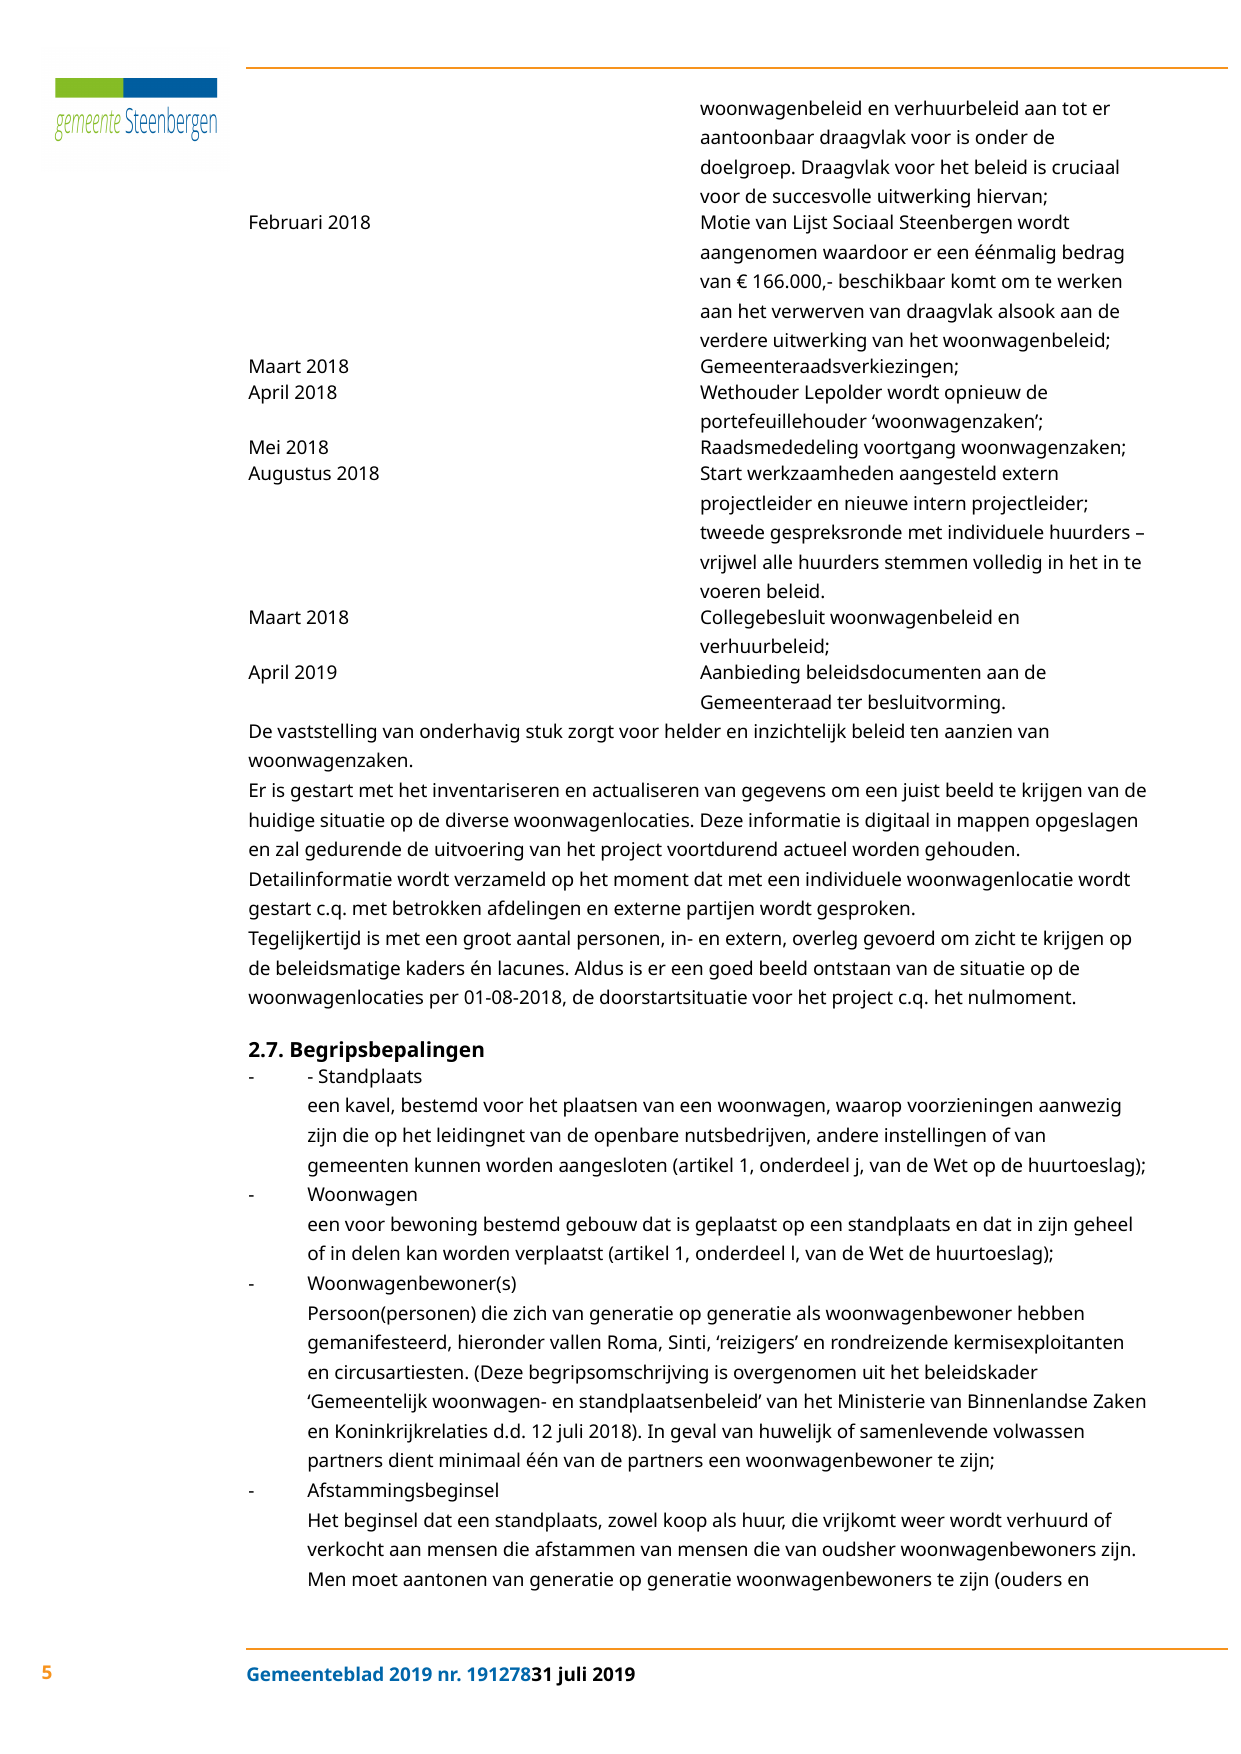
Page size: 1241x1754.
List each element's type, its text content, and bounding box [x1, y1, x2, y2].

table_cell Raadsmededeling voortgang woonwagenzaken; [700, 434, 1152, 460]
text Er is gestart met het inventariseren en actualiseren van gegevens om een juist beeld te krijgen van de huidige situatie op de diverse woonwagenlocaties. Deze informatie is digitaal in mappen opgeslagen en zal gedurende de uitvoering van het project voortdurend actueel worden gehouden. Detailinformatie wordt verzameld op het moment dat met een individuele woonwagenlocatie wordt gestart c.q. met betrokken afdelingen en externe partijen wordt gesproken. [248, 777, 1152, 921]
table_cell April 2019 [248, 660, 700, 715]
table_cell woonwagenbeleid en verhuurbeleid aan tot er aantoonbaar draagvlak voor is onder de doelgroep. Draagvlak voor het beleid is cruciaal voor de succesvolle uitwerking hiervan; [700, 95, 1152, 209]
table_cell Wethouder Lepolder wordt opnieuw de portefeuillehouder ‘woonwagenzaken’; [700, 379, 1152, 434]
table_cell Aanbieding beleidsdocumenten aan de Gemeenteraad ter besluitvorming. [700, 660, 1152, 715]
text 2.7. Begripsbepalingen [248, 1035, 1152, 1063]
list een voor bewoning bestemd gebouw dat is geplaatst op een standplaats en dat in zijn geheel of in delen kan worden verplaatst (artikel 1, onderdeel l, van de Wet de huurtoeslag); [248, 1211, 1152, 1266]
text Tegelijkertijd is met een groot aantal personen, in- en extern, overleg gevoerd om zicht te krijgen op de beleidsmatige kaders én lacunes. Aldus is er een goed beeld ontstaan van de situatie op de woonwagenlocaties per 01-08-2018, de doorstartsituatie voor het project c.q. het nulmoment. [248, 925, 1152, 1010]
table_cell April 2018 [248, 379, 700, 434]
table_cell Maart 2018 [248, 353, 700, 379]
picture [41, 47, 231, 172]
table_cell Mei 2018 [248, 434, 700, 460]
table_cell Maart 2018 [248, 604, 700, 659]
text De vaststelling van onderhavig stuk zorgt voor helder en inzichtelijk beleid ten aanzien van woonwagenzaken. [248, 718, 1152, 773]
table_cell Collegebesluit woonwagenbeleid en verhuurbeleid; [700, 604, 1152, 659]
list Woonwagen [248, 1181, 1152, 1207]
table_cell Augustus 2018 [248, 460, 700, 604]
list Persoon(personen) die zich van generatie op generatie als woonwagenbewoner hebben gemanifesteerd, hieronder vallen Roma, Sinti, ‘reizigers’ en rondreizende kermisexploitanten en circusartiesten. (Deze begripsomschrijving is overgenomen uit het beleidskader ‘Gemeentelijk woonwagen- en standplaatsenbeleid’ van het Ministerie van Binnenlandse Zaken en Koninkrijkrelaties d.d. 12 juli 2018). In geval van huwelijk of samenlevende volwassen partners dient minimaal één van de partners een woonwagenbewoner te zijn; [248, 1300, 1152, 1473]
list een kavel, bestemd voor het plaatsen van een woonwagen, waarop voorzieningen aanwezig zijn die op het leidingnet van de openbare nutsbedrijven, andere instellingen of van gemeenten kunnen worden aangesloten (artikel 1, onderdeel j, van de Wet op de huurtoeslag); [248, 1093, 1152, 1178]
table_cell Februari 2018 [248, 209, 700, 353]
table_cell Motie van Lijst Sociaal Steenbergen wordt aangenomen waardoor er een éénmalig bedrag van € 166.000,- beschikbaar komt om te werken aan het verwerven van draagvlak alsook aan de verdere uitwerking van het woonwagenbeleid; [700, 209, 1152, 353]
list - Standplaats [248, 1063, 1152, 1089]
list Woonwagenbewoner(s) [248, 1270, 1152, 1296]
table_cell [248, 95, 700, 209]
list Het beginsel dat een standplaats, zowel koop als huur, die vrijkomt weer wordt verhuurd of verkocht aan mensen die afstammen van mensen die van oudsher woonwagenbewoners zijn. Men moet aantonen van generatie op generatie woonwagenbewoners te zijn (ouders en [248, 1507, 1152, 1592]
table_cell Start werkzaamheden aangesteld extern projectleider en nieuwe intern projectleider; tweede gespreksronde met individuele huurders – vrijwel alle huurders stemmen volledig in het in te voeren beleid. [700, 460, 1152, 604]
list Afstammingsbeginsel [248, 1477, 1152, 1503]
table_cell Gemeenteraadsverkiezingen; [700, 353, 1152, 379]
